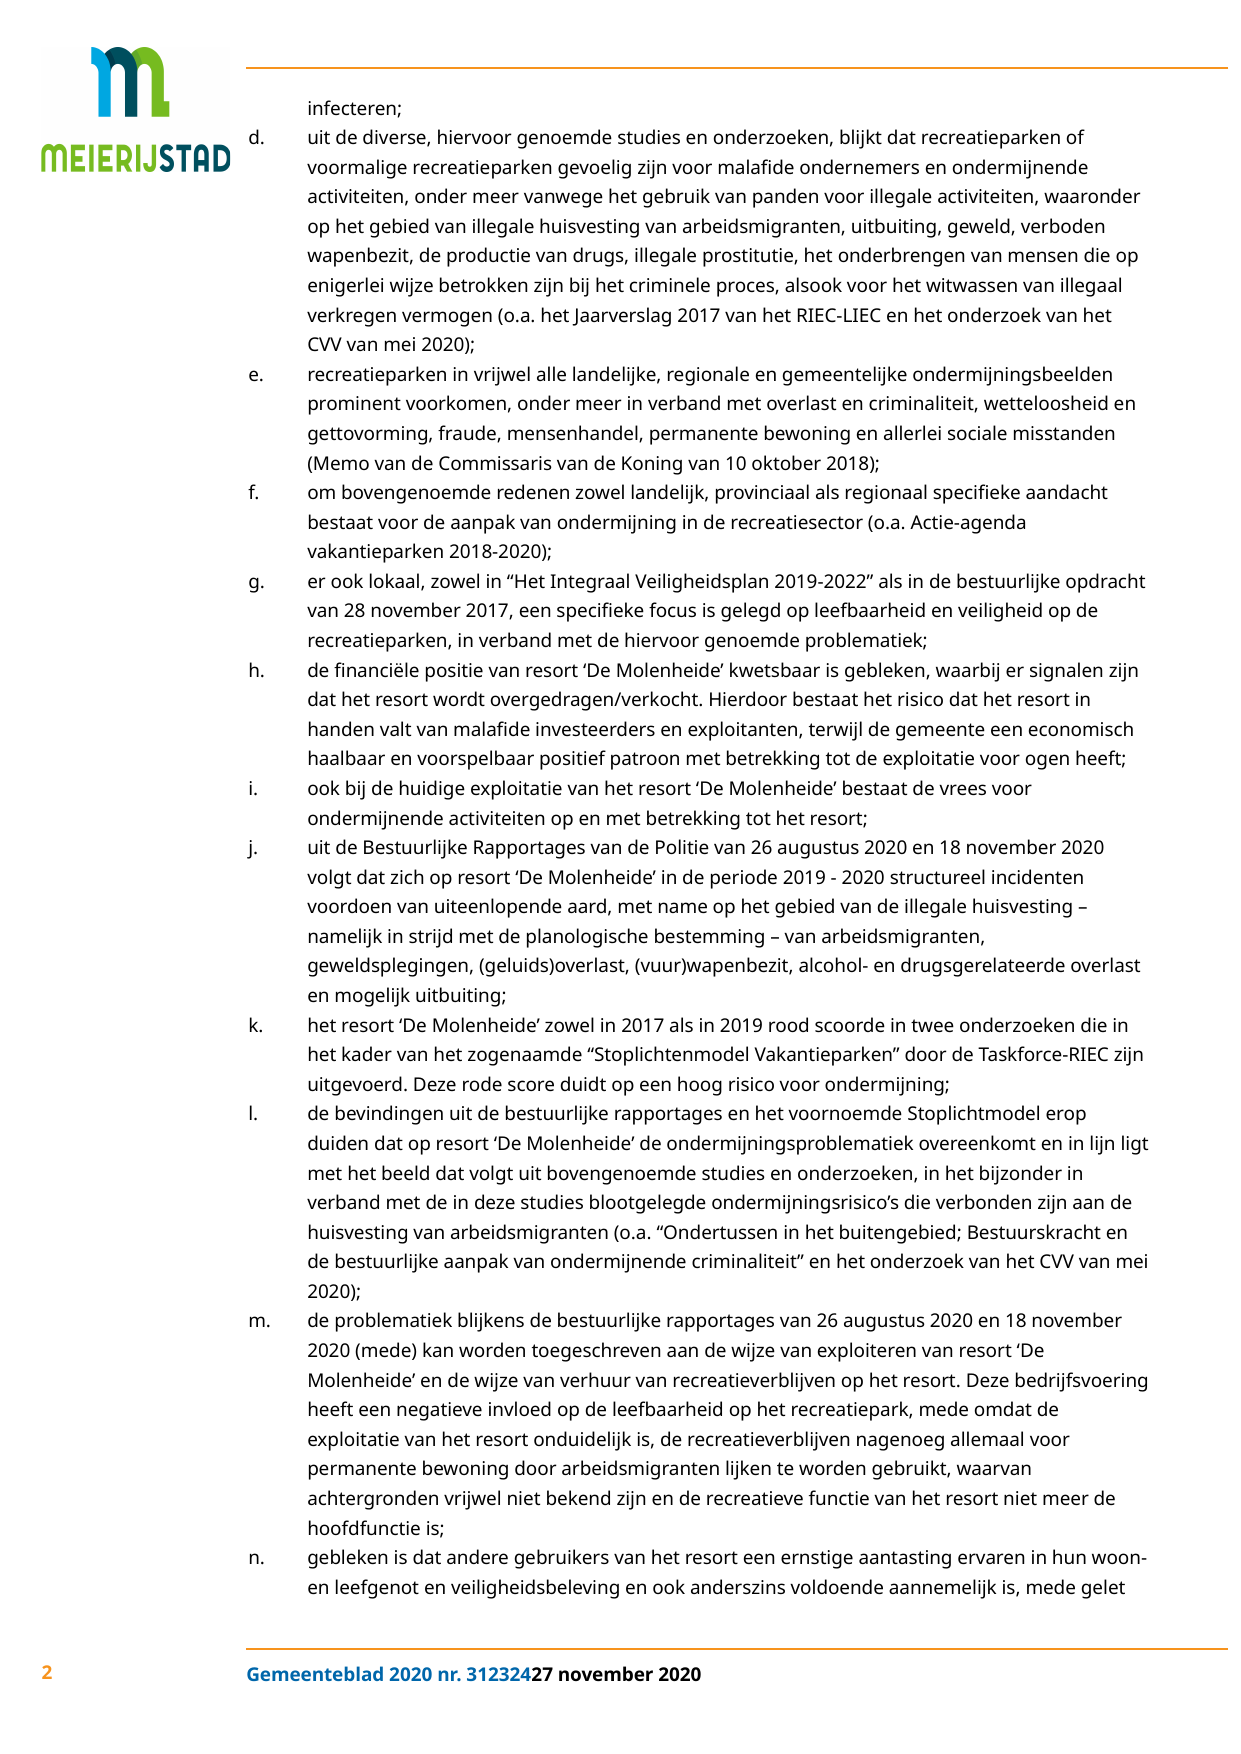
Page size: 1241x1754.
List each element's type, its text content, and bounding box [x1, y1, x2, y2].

list om bovengenoemde redenen zowel landelijk, provinciaal als regionaal specifieke aandacht bestaat voor de aanpak van ondermijning in de recreatiesector (o.a. Actie-agenda vakantieparken 2018-2020); [248, 479, 1152, 564]
picture [41, 47, 231, 172]
list de financiële positie van resort ‘De Molenheide’ kwetsbaar is gebleken, waarbij er signalen zijn dat het resort wordt overgedragen/verkocht. Hierdoor bestaat het risico dat het resort in handen valt van malafide investeerders en exploitanten, terwijl de gemeente een economisch haalbaar en voorspelbaar positief patroon met betrekking tot de exploitatie voor ogen heeft; [248, 657, 1152, 771]
list het resort ‘De Molenheide’ zowel in 2017 als in 2019 rood scoorde in twee onderzoeken die in het kader van het zogenaamde “Stoplichtenmodel Vakantieparken” door de Taskforce-RIEC zijn uitgevoerd. Deze rode score duidt op een hoog risico voor ondermijning; [248, 1012, 1152, 1097]
list infecteren; [248, 95, 1152, 121]
list recreatieparken in vrijwel alle landelijke, regionale en gemeentelijke ondermijningsbeelden prominent voorkomen, onder meer in verband met overlast en criminaliteit, wetteloosheid en gettovorming, fraude, mensenhandel, permanente bewoning en allerlei sociale misstanden (Memo van de Commissaris van de Koning van 10 oktober 2018); [248, 361, 1152, 476]
list ook bij de huidige exploitatie van het resort ‘De Molenheide’ bestaat de vrees voor ondermijnende activiteiten op en met betrekking tot het resort; [248, 775, 1152, 831]
list uit de Bestuurlijke Rapportages van de Politie van 26 augustus 2020 en 18 november 2020 volgt dat zich op resort ‘De Molenheide’ in de periode 2019 - 2020 structureel incidenten voordoen van uiteenlopende aard, met name op het gebied van de illegale huisvesting – namelijk in strijd met de planologische bestemming – van arbeidsmigranten, geweldsplegingen, (geluids)overlast, (vuur)wapenbezit, alcohol- en drugsgerelateerde overlast en mogelijk uitbuiting; [248, 834, 1152, 1008]
list er ook lokaal, zowel in “Het Integraal Veiligheidsplan 2019-2022” als in de bestuurlijke opdracht van 28 november 2017, een specifieke focus is gelegd op leefbaarheid en veiligheid op de recreatieparken, in verband met de hiervoor genoemde problematiek; [248, 568, 1152, 653]
list gebleken is dat andere gebruikers van het resort een ernstige aantasting ervaren in hun woon- en leefgenot en veiligheidsbeleving en ook anderszins voldoende aannemelijk is, mede gelet [248, 1544, 1152, 1600]
list uit de diverse, hiervoor genoemde studies en onderzoeken, blijkt dat recreatieparken of voormalige recreatieparken gevoelig zijn voor malafide ondernemers en ondermijnende activiteiten, onder meer vanwege het gebruik van panden voor illegale activiteiten, waaronder op het gebied van illegale huisvesting van arbeidsmigranten, uitbuiting, geweld, verboden wapenbezit, de productie van drugs, illegale prostitutie, het onderbrengen van mensen die op enigerlei wijze betrokken zijn bij het criminele proces, alsook voor het witwassen van illegaal verkregen vermogen (o.a. het Jaarverslag 2017 van het RIEC-LIEC en het onderzoek van het CVV van mei 2020); [248, 124, 1152, 357]
list de problematiek blijkens de bestuurlijke rapportages van 26 augustus 2020 en 18 november 2020 (mede) kan worden toegeschreven aan de wijze van exploiteren van resort ‘De Molenheide’ en de wijze van verhuur van recreatieverblijven op het resort. Deze bedrijfsvoering heeft een negatieve invloed op de leefbaarheid op het recreatiepark, mede omdat de exploitatie van het resort onduidelijk is, de recreatieverblijven nagenoeg allemaal voor permanente bewoning door arbeidsmigranten lijken te worden gebruikt, waarvan achtergronden vrijwel niet bekend zijn en de recreatieve functie van het resort niet meer de hoofdfunctie is; [248, 1308, 1152, 1541]
list de bevindingen uit de bestuurlijke rapportages en het voornoemde Stoplichtmodel erop duiden dat op resort ‘De Molenheide’ de ondermijningsproblematiek overeenkomt en in lijn ligt met het beeld dat volgt uit bovengenoemde studies en onderzoeken, in het bijzonder in verband met de in deze studies blootgelegde ondermijningsrisico’s die verbonden zijn aan de huisvesting van arbeidsmigranten (o.a. “Ondertussen in het buitengebied; Bestuurskracht en de bestuurlijke aanpak van ondermijnende criminaliteit” en het onderzoek van het CVV van mei 2020); [248, 1101, 1152, 1304]
